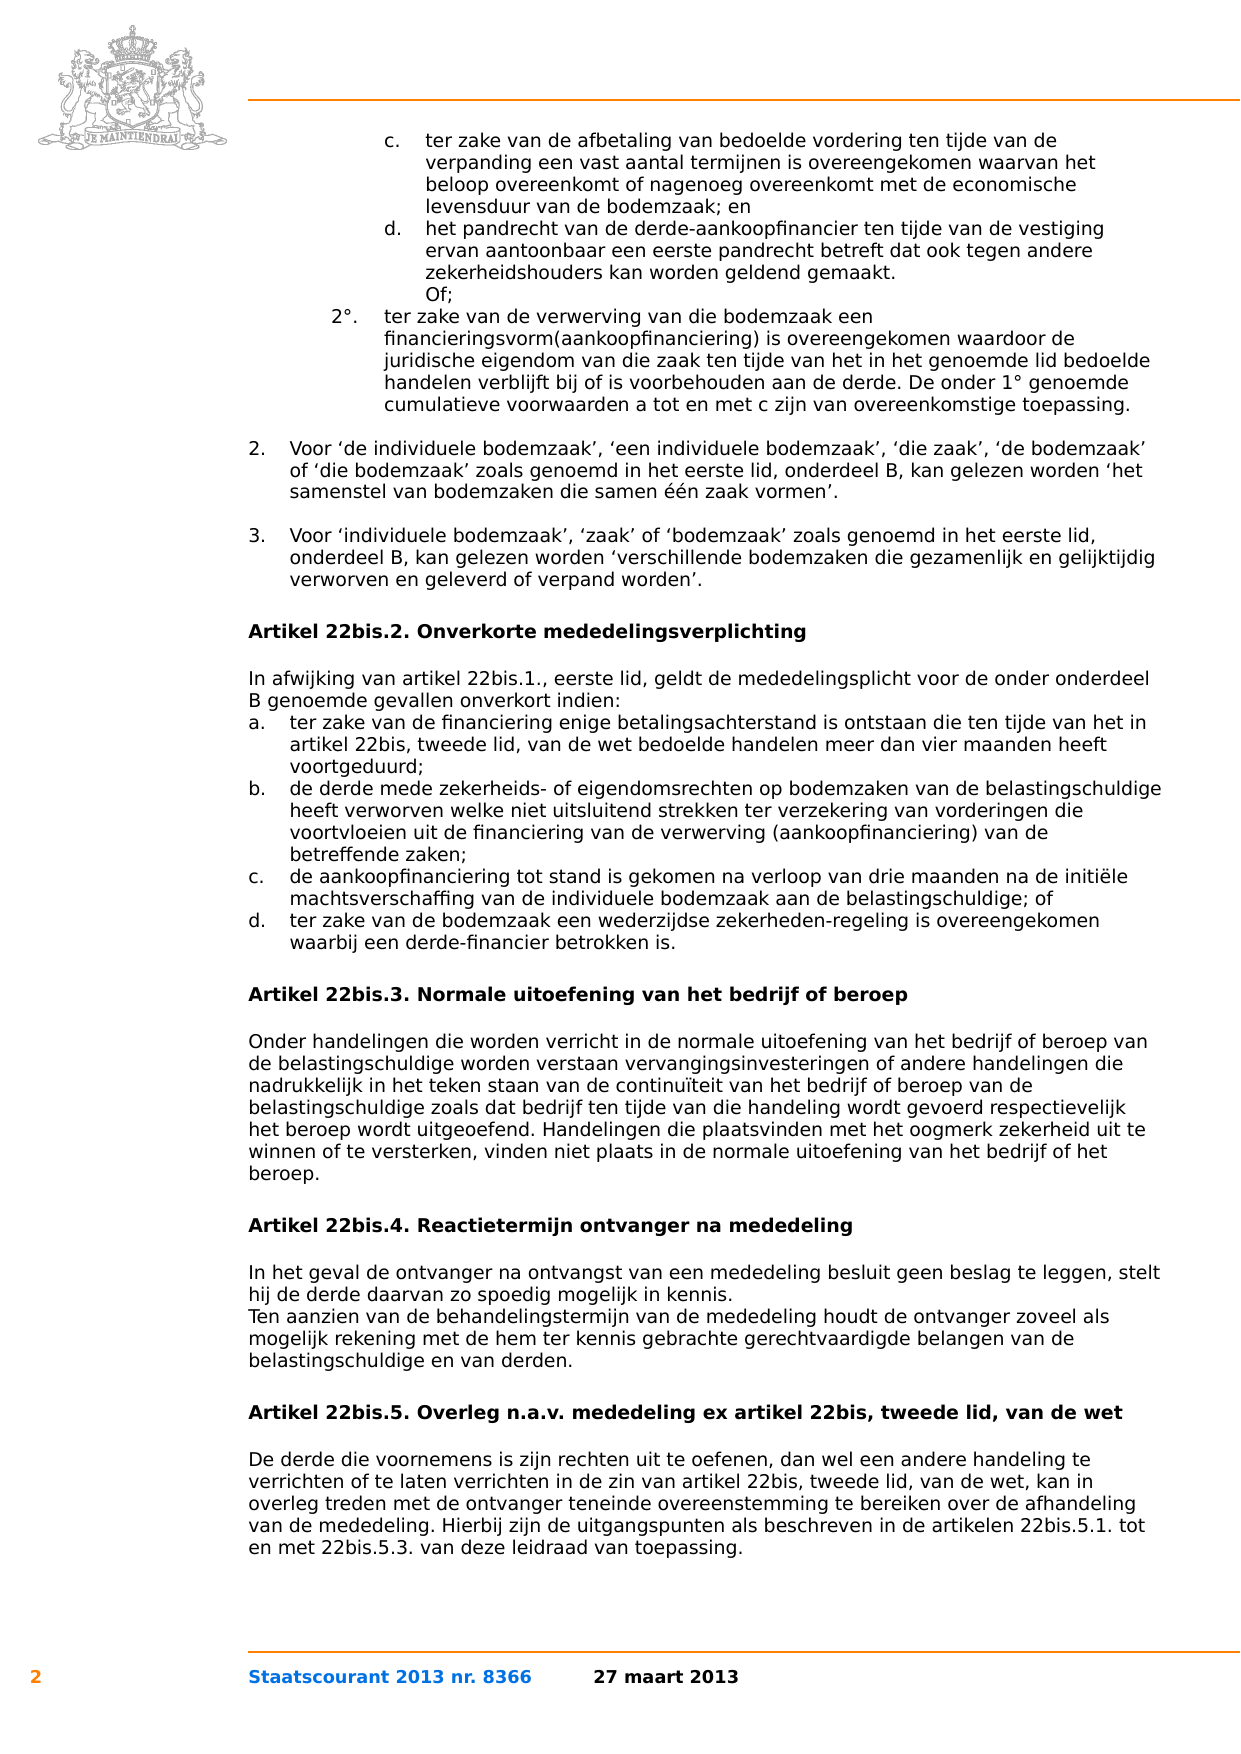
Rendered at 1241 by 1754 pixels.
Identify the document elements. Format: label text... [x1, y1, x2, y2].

text d. het pandrecht van de derde-aankoopfinancier ten tijde van de vestiging ervan aantoonbaar een eerste pandrecht betreft dat ook tegen andere zekerheidshouders kan worden geldend gemaakt. [384, 218, 1163, 284]
text d. ter zake van de bodemzaak een wederzijdse zekerheden-regeling is overeengekomen waarbij een derde-financier betrokken is. [248, 910, 1163, 954]
text Onder handelingen die worden verricht in de normale uitoefening van het bedrijf of beroep van de belastingschuldige worden verstaan vervangingsinvesteringen of andere handelingen die nadrukkelijk in het teken staan van de continuïteit van het bedrijf of beroep van de belastingschuldige zoals dat bedrijf ten tijde van die handeling wordt gevoerd respectievelijk het beroep wordt uitgeoefend. Handelingen die plaatsvinden met het oogmerk zekerheid uit te winnen of te versterken, vinden niet plaats in de normale uitoefening van het bedrijf of het beroep. [248, 1031, 1163, 1185]
subtitle Artikel 22bis.5. Overleg n.a.v. mededeling ex artikel 22bis, tweede lid, van de wet [248, 1402, 1163, 1424]
text De derde die voornemens is zijn rechten uit te oefenen, dan wel een andere handeling te verrichten of te laten verrichten in de zin van artikel 22bis, tweede lid, van de wet, kan in overleg treden met de ontvanger teneinde overeenstemming te bereiken over de afhandeling van de mededeling. Hierbij zijn de uitgangspunten als beschreven in de artikelen 22bis.5.1. tot en met 22bis.5.3. van deze leidraad van toepassing. [248, 1449, 1163, 1558]
text c. de aankoopfinanciering tot stand is gekomen na verloop van drie maanden na de initiële machtsverschaffing van de individuele bodemzaak aan de belastingschuldige; of [248, 866, 1163, 910]
text In afwijking van artikel 22bis.1., eerste lid, geldt de mededelingsplicht voor de onder onderdeel B genoemde gevallen onverkort indien: [248, 668, 1163, 712]
text b. de derde mede zekerheids- of eigendomsrechten op bodemzaken van de belastingschuldige heeft verworven welke niet uitsluitend strekken ter verzekering van vorderingen die voortvloeien uit de financiering van de verwerving (aankoopfinanciering) van de betreffende zaken; [248, 778, 1163, 866]
text a. ter zake van de financiering enige betalingsachterstand is ontstaan die ten tijde van het in artikel 22bis, tweede lid, van de wet bedoelde handelen meer dan vier maanden heeft voortgeduurd; [248, 712, 1163, 778]
text c. ter zake van de afbetaling van bedoelde vordering ten tijde van de verpanding een vast aantal termijnen is overeengekomen waarvan het beloop overeenkomt of nagenoeg overeenkomt met de economische levensduur van de bodemzaak; en [384, 130, 1163, 218]
subtitle Artikel 22bis.4. Reactietermijn ontvanger na mededeling [248, 1215, 1163, 1237]
text 2. Voor ‘de individuele bodemzaak’, ‘een individuele bodemzaak’, ‘die zaak’, ‘de bodemzaak’ of ‘die bodemzaak’ zoals genoemd in het eerste lid, onderdeel B, kan gelezen worden ‘het samenstel van bodemzaken die samen één zaak vormen’. [248, 437, 1163, 503]
subtitle Artikel 22bis.3. Normale uitoefening van het bedrijf of beroep [248, 984, 1163, 1006]
text Ten aanzien van de behandelingstermijn van de mededeling houdt de ontvanger zoveel als mogelijk rekening met de hem ter kennis gebrachte gerechtvaardigde belangen van de belastingschuldige en van derden. [248, 1306, 1163, 1372]
subtitle Artikel 22bis.2. Onverkorte mededelingsverplichting [248, 621, 1163, 643]
text 2°. ter zake van de verwerving van die bodemzaak een financieringsvorm(aankoopfinanciering) is overeengekomen waardoor de juridische eigendom van die zaak ten tijde van het in het genoemde lid bedoelde handelen verblijft bij of is voorbehouden aan de derde. De onder 1° genoemde cumulatieve voorwaarden a tot en met c zijn van overeenkomstige toepassing. [331, 306, 1163, 416]
text In het geval de ontvanger na ontvangst van een mededeling besluit geen beslag te leggen, stelt hij de derde daarvan zo spoedig mogelijk in kennis. [248, 1262, 1163, 1306]
text Of; [425, 284, 1163, 306]
picture [38, 25, 227, 150]
text 3. Voor ‘individuele bodemzaak’, ‘zaak’ of ‘bodemzaak’ zoals genoemd in het eerste lid, onderdeel B, kan gelezen worden ‘verschillende bodemzaken die gezamenlijk en gelijktijdig verworven en geleverd of verpand worden’. [248, 525, 1163, 591]
